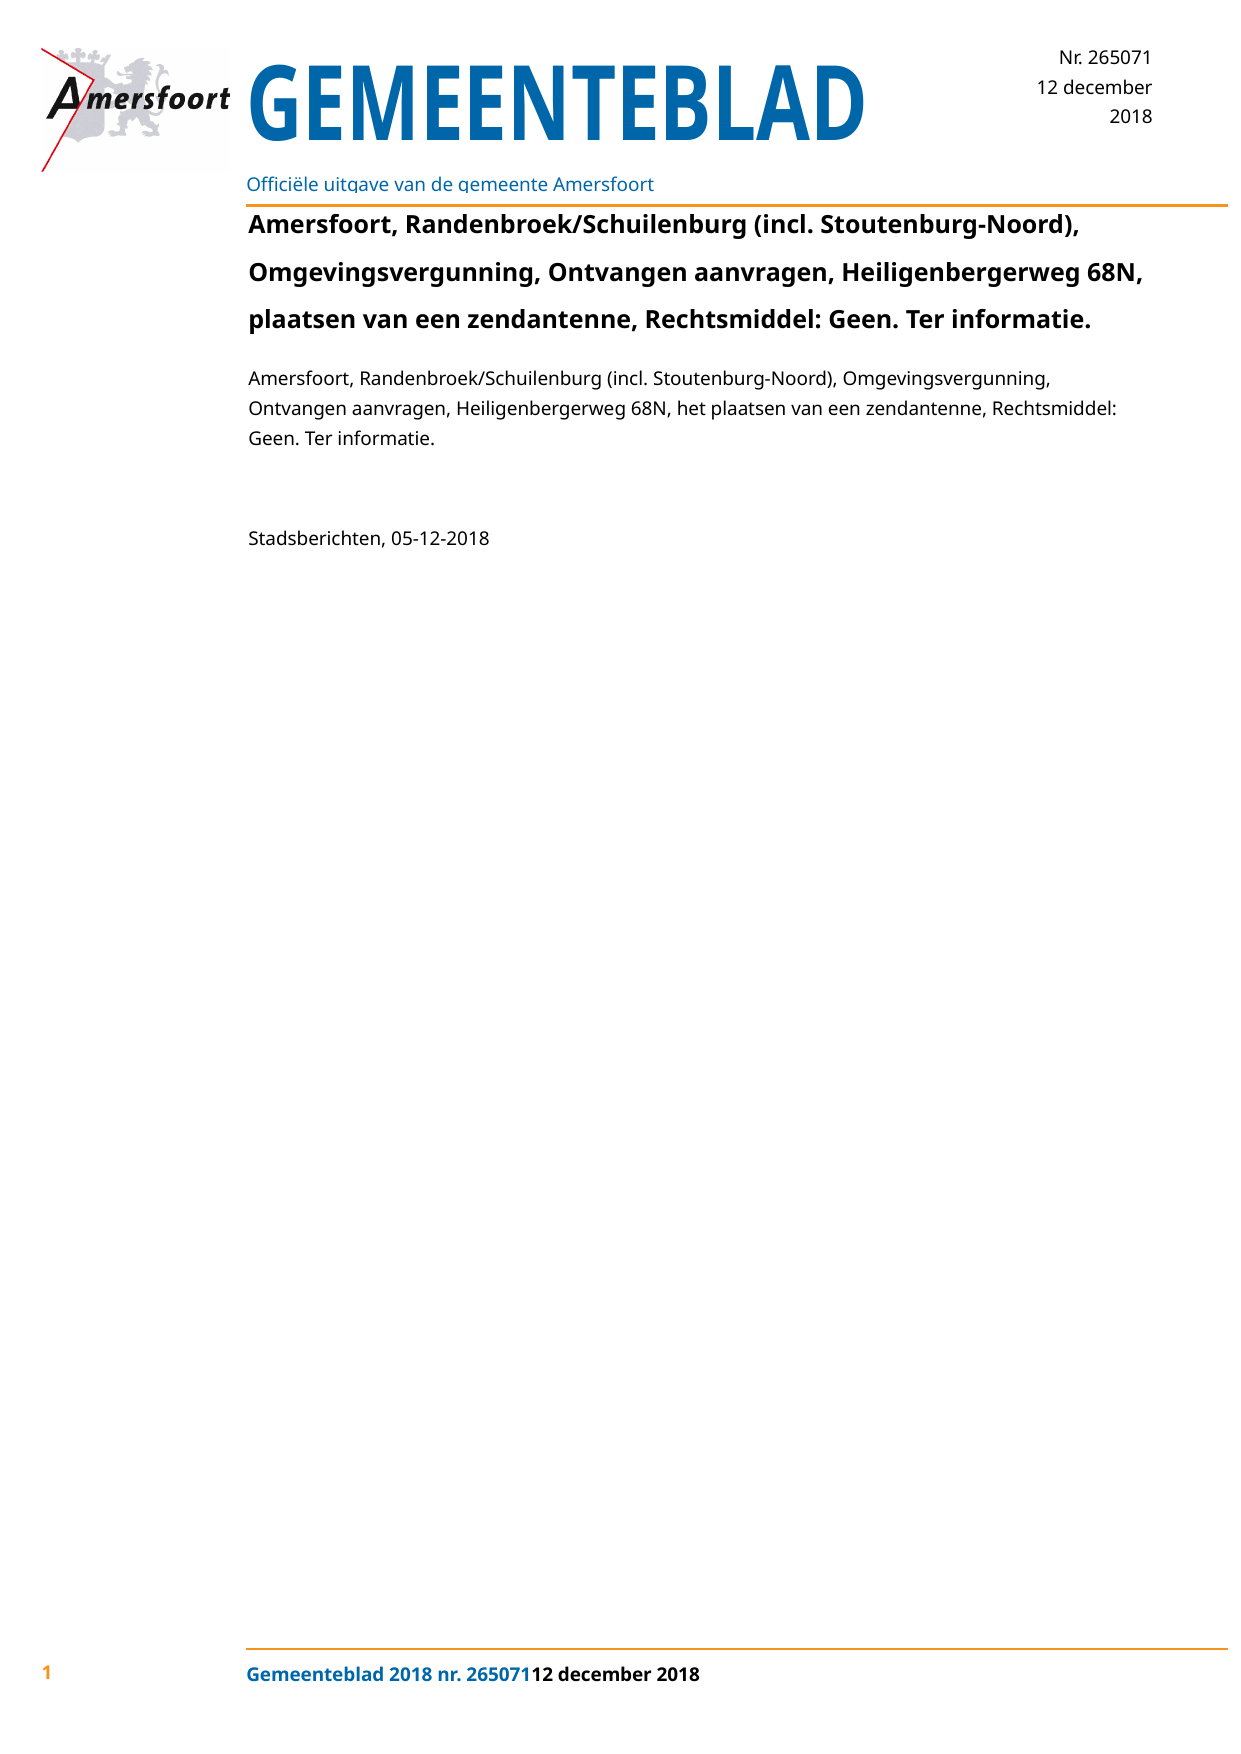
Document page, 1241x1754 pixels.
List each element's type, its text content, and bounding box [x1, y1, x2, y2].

text Amersfoort, Randenbroek/Schuilenburg (incl. Stoutenburg-Noord), Omgevingsvergunning, Ontvangen aanvragen, Heiligenbergerweg 68N, het plaatsen van een zendantenne, Rechtsmiddel: Geen. Ter informatie. [248, 366, 1152, 450]
text Amersfoort, Randenbroek/Schuilenburg (incl. Stoutenburg-Noord), Omgevingsvergunning, Ontvangen aanvragen, Heiligenbergerweg 68N, plaatsen van een zendantenne, Rechtsmiddel: Geen. Ter informatie. [248, 207, 1152, 336]
picture [41, 47, 231, 172]
text Stadsberichten, 05-12-2018 [248, 526, 1152, 551]
